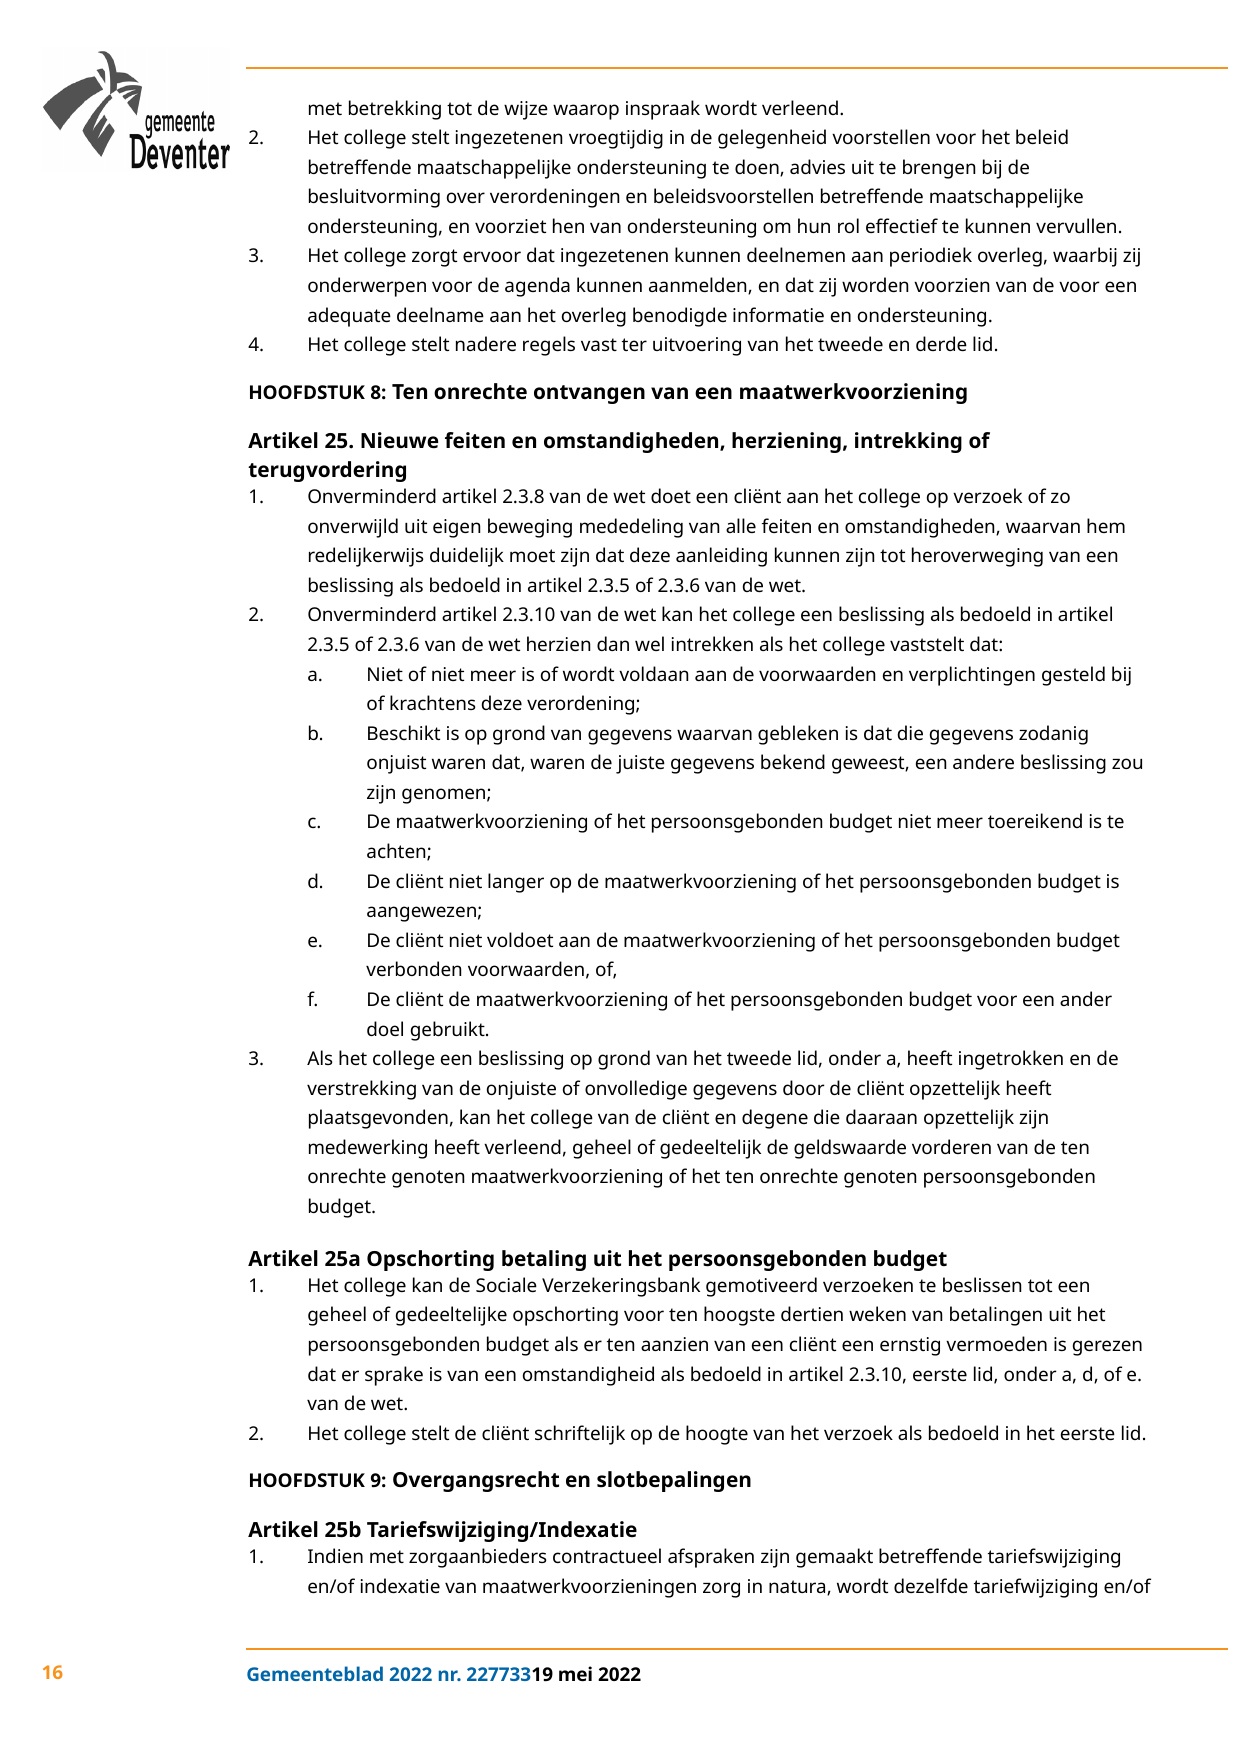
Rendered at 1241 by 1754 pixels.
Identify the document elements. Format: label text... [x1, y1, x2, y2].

text Artikel 25a Opschorting betaling uit het persoonsgebonden budget [248, 1244, 1152, 1272]
text HOOFDSTUK 8: Ten onrechte ontvangen van een maatwerkvoorziening [248, 377, 1152, 406]
list De cliënt de maatwerkvoorziening of het persoonsgebonden budget voor een ander doel gebruikt. [307, 986, 1152, 1041]
list Het college stelt de cliënt schriftelijk op de hoogte van het verzoek als bedoeld in het eerste lid. [248, 1420, 1152, 1446]
text Artikel 25. Nieuwe feiten en omstandigheden, herziening, intrekking of terugvordering [248, 426, 1152, 483]
list met betrekking tot de wijze waarop inspraak wordt verleend. [248, 95, 1152, 121]
list Het college kan de Sociale Verzekeringsbank gemotiveerd verzoeken te beslissen tot een geheel of gedeeltelijke opschorting voor ten hoogste dertien weken van betalingen uit het persoonsgebonden budget als er ten aanzien van een cliënt een ernstig vermoeden is gerezen dat er sprake is van een omstandigheid als bedoeld in artikel 2.3.10, eerste lid, onder a, d, of e. van de wet. [248, 1272, 1152, 1416]
list De cliënt niet voldoet aan de maatwerkvoorziening of het persoonsgebonden budget verbonden voorwaarden, of, [307, 927, 1152, 982]
list De maatwerkvoorziening of het persoonsgebonden budget niet meer toereikend is te achten; [307, 809, 1152, 864]
list Het college stelt nadere regels vast ter uitvoering van het tweede en derde lid. [248, 331, 1152, 357]
list Niet of niet meer is of wordt voldaan aan de voorwaarden en verplichtingen gesteld bij of krachtens deze verordening; [307, 661, 1152, 716]
list De cliënt niet langer op de maatwerkvoorziening of het persoonsgebonden budget is aangewezen; [307, 868, 1152, 923]
list Onverminderd artikel 2.3.8 van de wet doet een cliënt aan het college op verzoek of zo onverwijld uit eigen beweging mededeling van alle feiten en omstandigheden, waarvan hem redelijkerwijs duidelijk moet zijn dat deze aanleiding kunnen zijn tot heroverweging van een beslissing als bedoeld in artikel 2.3.5 of 2.3.6 van de wet. [248, 483, 1152, 598]
list Het college stelt ingezetenen vroegtijdig in de gelegenheid voorstellen voor het beleid betreffende maatschappelijke ondersteuning te doen, advies uit te brengen bij de besluitvorming over verordeningen en beleidsvoorstellen betreffende maatschappelijke ondersteuning, en voorziet hen van ondersteuning om hun rol effectief te kunnen vervullen. [248, 124, 1152, 239]
list Indien met zorgaanbieders contractueel afspraken zijn gemaakt betreffende tariefswijziging en/of indexatie van maatwerkvoorzieningen zorg in natura, wordt dezelfde tariefwijziging en/of [248, 1543, 1152, 1599]
list Het college zorgt ervoor dat ingezetenen kunnen deelnemen aan periodiek overleg, waarbij zij onderwerpen voor de agenda kunnen aanmelden, en dat zij worden voorzien van de voor een adequate deelname aan het overleg benodigde informatie en ondersteuning. [248, 243, 1152, 328]
list Onverminderd artikel 2.3.10 van de wet kan het college een beslissing als bedoeld in artikel 2.3.5 of 2.3.6 van de wet herzien dan wel intrekken als het college vaststelt dat: [248, 602, 1152, 657]
list Als het college een beslissing op grond van het tweede lid, onder a, heeft ingetrokken en de verstrekking van de onjuiste of onvolledige gegevens door de cliënt opzettelijk heeft plaatsgevonden, kan het college van de cliënt en degene die daaraan opzettelijk zijn medewerking heeft verleend, geheel of gedeeltelijk de geldswaarde vorderen van de ten onrechte genoten maatwerkvoorziening of het ten onrechte genoten persoonsgebonden budget. [248, 1045, 1152, 1219]
picture [41, 47, 231, 172]
text HOOFDSTUK 9: Overgangsrecht en slotbepalingen [248, 1466, 1152, 1494]
text Artikel 25b Tariefswijziging/Indexatie [248, 1515, 1152, 1543]
list Beschikt is op grond van gegevens waarvan gebleken is dat die gegevens zodanig onjuist waren dat, waren de juiste gegevens bekend geweest, een andere beslissing zou zijn genomen; [307, 720, 1152, 805]
